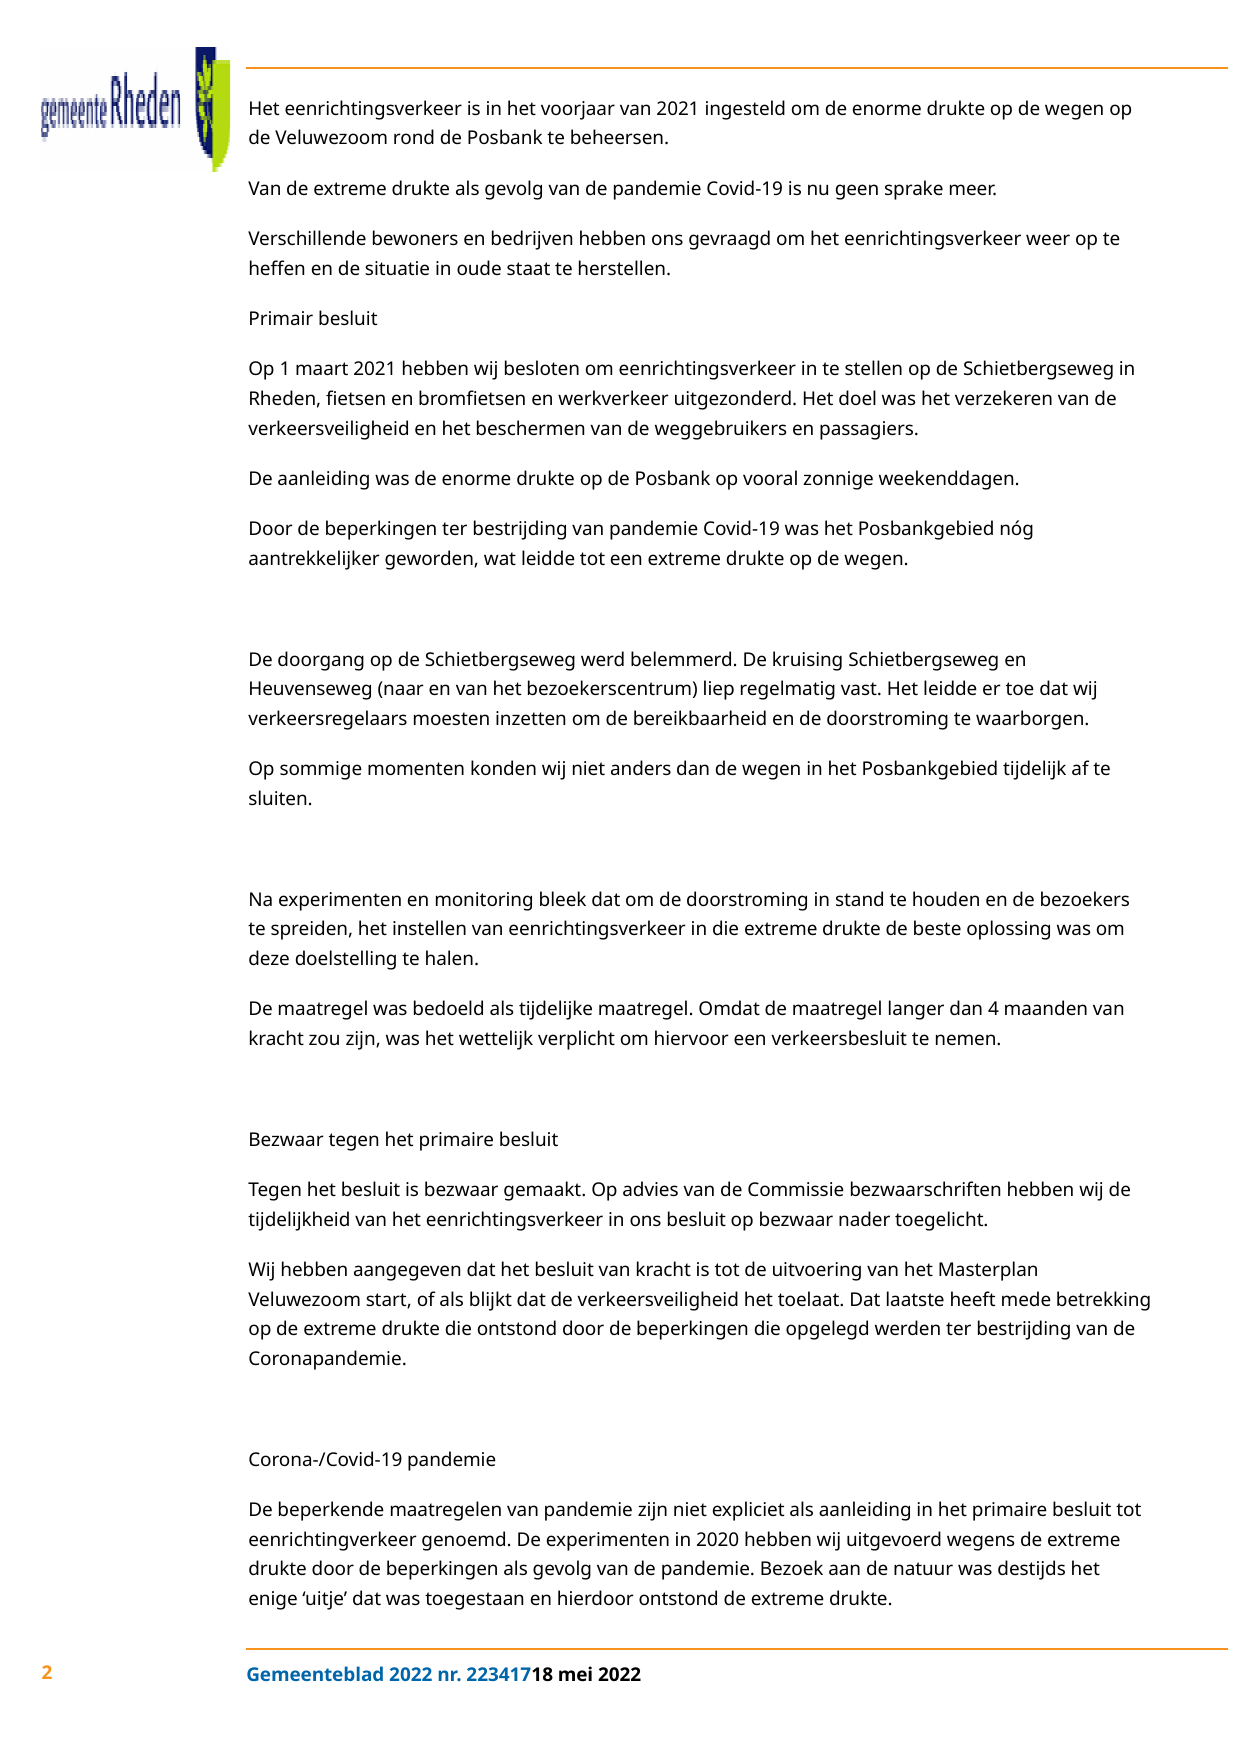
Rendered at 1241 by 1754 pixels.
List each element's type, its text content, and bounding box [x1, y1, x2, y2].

text Op 1 maart 2021 hebben wij besloten om eenrichtingsverkeer in te stellen op de Schietbergseweg in Rheden, fietsen en bromfietsen en werkverkeer uitgezonderd. Het doel was het verzekeren van de verkeersveiligheid en het beschermen van de weggebruikers en passagiers. [248, 356, 1152, 441]
text Door de beperkingen ter bestrijding van pandemie Covid-19 was het Posbankgebied nóg aantrekkelijker geworden, wat leidde tot een extreme drukte op de wegen. [248, 516, 1152, 571]
text Van de extreme drukte als gevolg van de pandemie Covid-19 is nu geen sprake meer. [248, 175, 1152, 201]
text De maatregel was bedoeld als tijdelijke maatregel. Omdat de maatregel langer dan 4 maanden van kracht zou zijn, was het wettelijk verplicht om hiervoor een verkeersbesluit te nemen. [248, 996, 1152, 1051]
text De doorgang op de Schietbergseweg werd belemmerd. De kruising Schietbergseweg en Heuvenseweg (naar en van het bezoekerscentrum) liep regelmatig vast. Het leidde er toe dat wij verkeersregelaars moesten inzetten om de bereikbaarheid en de doorstroming te waarborgen. [248, 646, 1152, 731]
text De aanleiding was de enorme drukte op de Posbank op vooral zonnige weekenddagen. [248, 465, 1152, 491]
text Het eenrichtingsverkeer is in het voorjaar van 2021 ingesteld om de enorme drukte op de wegen op de Veluwezoom rond de Posbank te beheersen. [248, 95, 1152, 150]
text De beperkende maatregelen van pandemie zijn niet expliciet als aanleiding in het primaire besluit tot eenrichtingverkeer genoemd. De experimenten in 2020 hebben wij uitgevoerd wegens de extreme drukte door de beperkingen als gevolg van de pandemie. Bezoek aan de natuur was destijds het enige ‘uitje’ dat was toegestaan en hierdoor ontstond de extreme drukte. [248, 1496, 1152, 1611]
text Na experimenten en monitoring bleek dat om de doorstroming in stand te houden en de bezoekers te spreiden, het instellen van eenrichtingsverkeer in die extreme drukte de beste oplossing was om deze doelstelling te halen. [248, 886, 1152, 971]
text Wij hebben aangegeven dat het besluit van kracht is tot de uitvoering van het Masterplan Veluwezoom start, of als blijkt dat de verkeersveiligheid het toelaat. Dat laatste heeft mede betrekking op de extreme drukte die ontstond door de beperkingen die opgelegd werden ter bestrijding van de Coronapandemie. [248, 1256, 1152, 1371]
text Op sommige momenten konden wij niet anders dan de wegen in het Posbankgebied tijdelijk af te sluiten. [248, 756, 1152, 811]
text Corona-/Covid-19 pandemie [248, 1446, 1152, 1472]
text Verschillende bewoners en bedrijven hebben ons gevraagd om het eenrichtingsverkeer weer op te heffen en de situatie in oude staat te herstellen. [248, 225, 1152, 281]
text Bezwaar tegen het primaire besluit [248, 1126, 1152, 1152]
text Primair besluit [248, 305, 1152, 331]
text Tegen het besluit is bezwaar gemaakt. Op advies van de Commissie bezwaarschriften hebben wij de tijdelijkheid van het eenrichtingsverkeer in ons besluit op bezwaar nader toegelicht. [248, 1176, 1152, 1232]
picture [41, 47, 231, 172]
